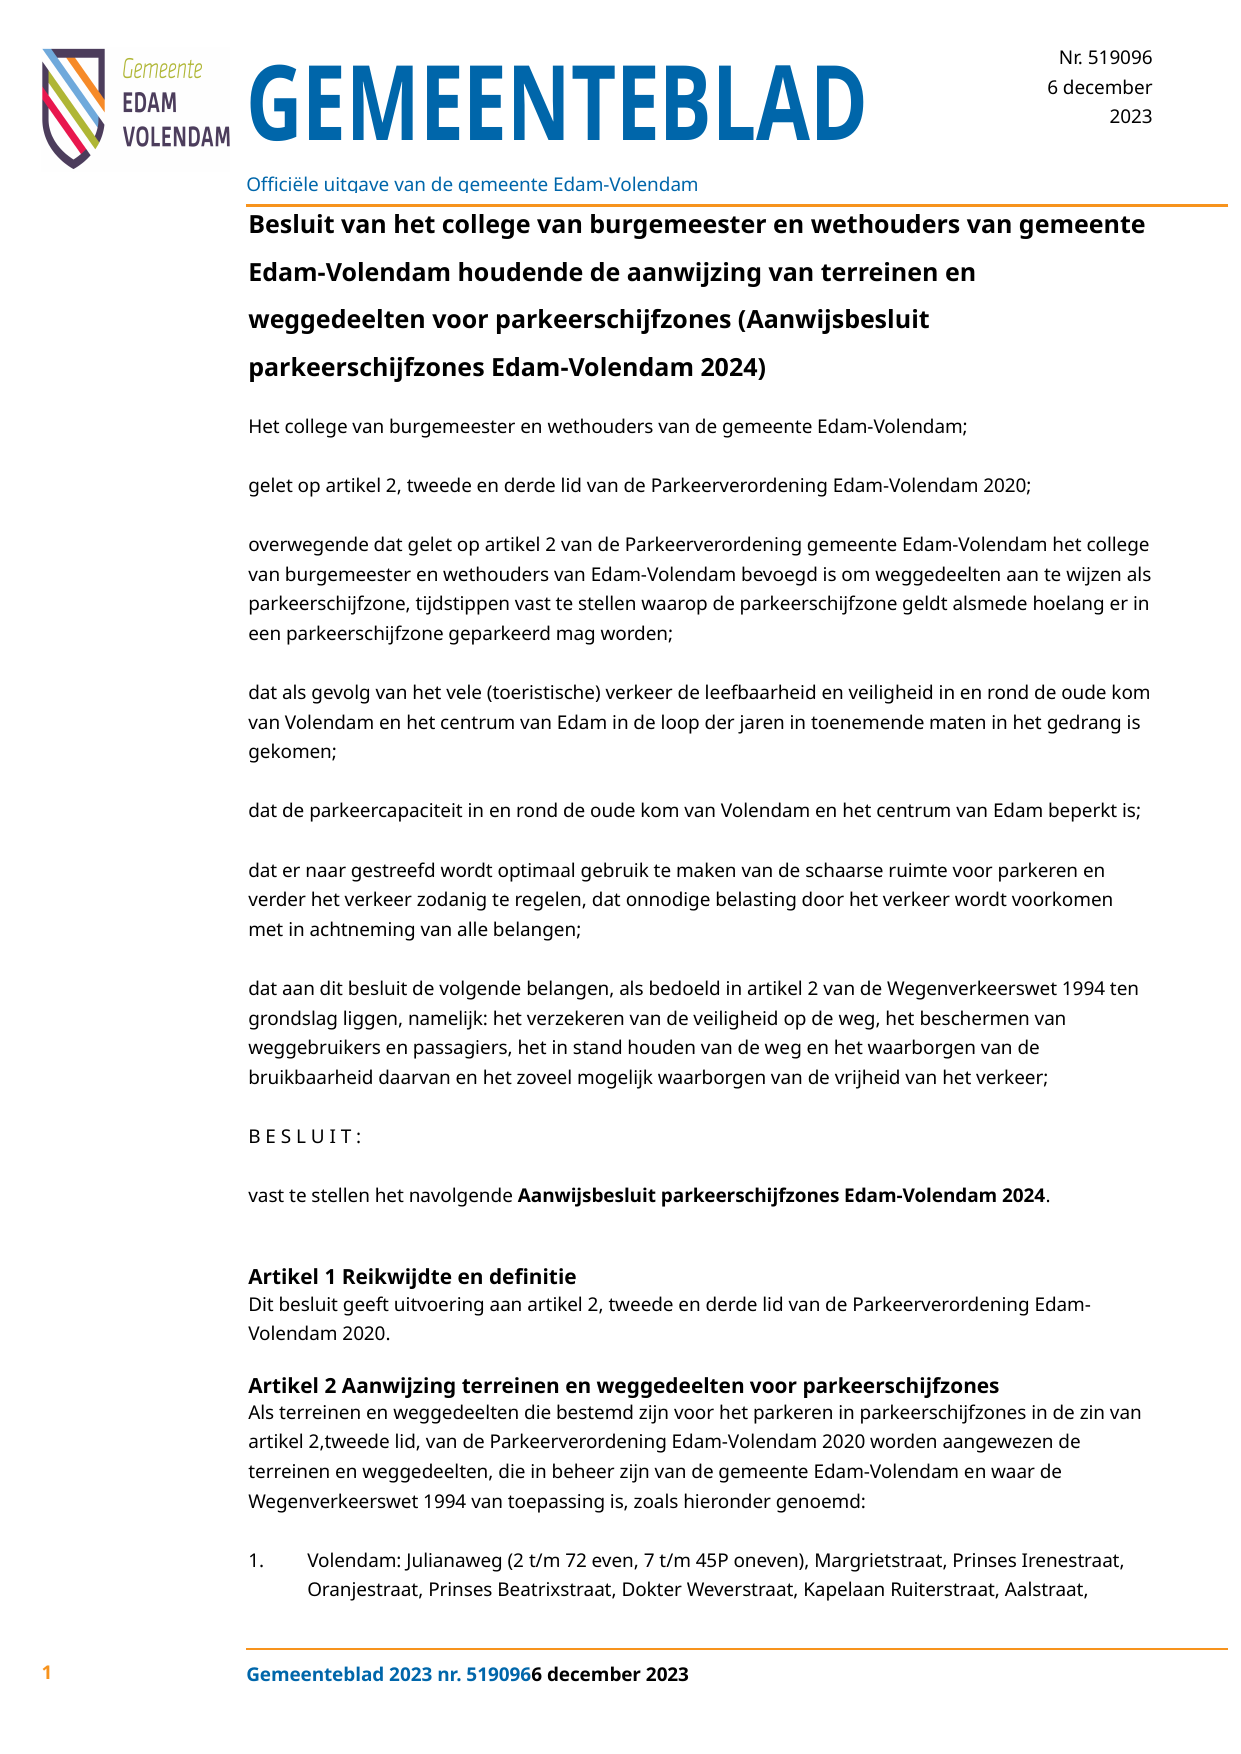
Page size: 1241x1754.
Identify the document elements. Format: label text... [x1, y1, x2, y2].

text Het college van burgemeester en wethouders van de gemeente Edam-Volendam; [248, 413, 1152, 439]
text Dit besluit geeft uitvoering aan artikel 2, tweede en derde lid van de Parkeerverordening Edam-Volendam 2020. [248, 1291, 1152, 1346]
text dat aan dit besluit de volgende belangen, als bedoeld in artikel 2 van de Wegenverkeerswet 1994 ten grondslag liggen, namelijk: het verzekeren van de veiligheid op de weg, het beschermen van weggebruikers en passagiers, het in stand houden van de weg en het waarborgen van de bruikbaarheid daarvan en het zoveel mogelijk waarborgen van de vrijheid van het verkeer; [248, 975, 1152, 1090]
text dat er naar gestreefd wordt optimaal gebruik te maken van de schaarse ruimte voor parkeren en verder het verkeer zodanig te regelen, dat onnodige belasting door het verkeer wordt voorkomen met in achtneming van alle belangen; [248, 857, 1152, 942]
list Volendam: Julianaweg (2 t/m 72 even, 7 t/m 45P oneven), Margrietstraat, Prinses Irenestraat, Oranjestraat, Prinses Beatrixstraat, Dokter Weverstraat, Kapelaan Ruiterstraat, Aalstraat, [248, 1547, 1152, 1602]
text Besluit van het college van burgemeester en wethouders van gemeente Edam-Volendam houdende de aanwijzing van terreinen en weggedeelten voor parkeerschijfzones (Aanwijsbesluit parkeerschijfzones Edam-Volendam 2024) [248, 207, 1152, 384]
text Als terreinen en weggedeelten die bestemd zijn voor het parkeren in parkeerschijfzones in de zin van artikel 2,tweede lid, van de Parkeerverordening Edam-Volendam 2020 worden aangewezen de terreinen en weggedeelten, die in beheer zijn van de gemeente Edam-Volendam en waar de Wegenverkeerswet 1994 van toepassing is, zoals hieronder genoemd: [248, 1399, 1152, 1514]
picture [41, 47, 231, 172]
text Artikel 1 Reikwijdte en definitie [248, 1262, 1152, 1291]
text B E S L U I T : [248, 1123, 1152, 1149]
text gelet op artikel 2, tweede en derde lid van de Parkeerverordening Edam-Volendam 2020; [248, 472, 1152, 498]
text overwegende dat gelet op artikel 2 van de Parkeerverordening gemeente Edam-Volendam het college van burgemeester en wethouders van Edam-Volendam bevoegd is om weggedeelten aan te wijzen als parkeerschijfzone, tijdstippen vast te stellen waarop de parkeerschijfzone geldt alsmede hoelang er in een parkeerschijfzone geparkeerd mag worden; [248, 531, 1152, 646]
text dat als gevolg van het vele (toeristische) verkeer de leefbaarheid en veiligheid in en rond de oude kom van Volendam en het centrum van Edam in de loop der jaren in toenemende maten in het gedrang is gekomen; [248, 679, 1152, 764]
text Artikel 2 Aanwijzing terreinen en weggedeelten voor parkeerschijfzones [248, 1371, 1152, 1399]
text dat de parkeercapaciteit in en rond de oude kom van Volendam en het centrum van Edam beperkt is; [248, 798, 1152, 823]
text vast te stellen het navolgende Aanwijsbesluit parkeerschijfzones Edam-Volendam 2024. [248, 1182, 1152, 1208]
